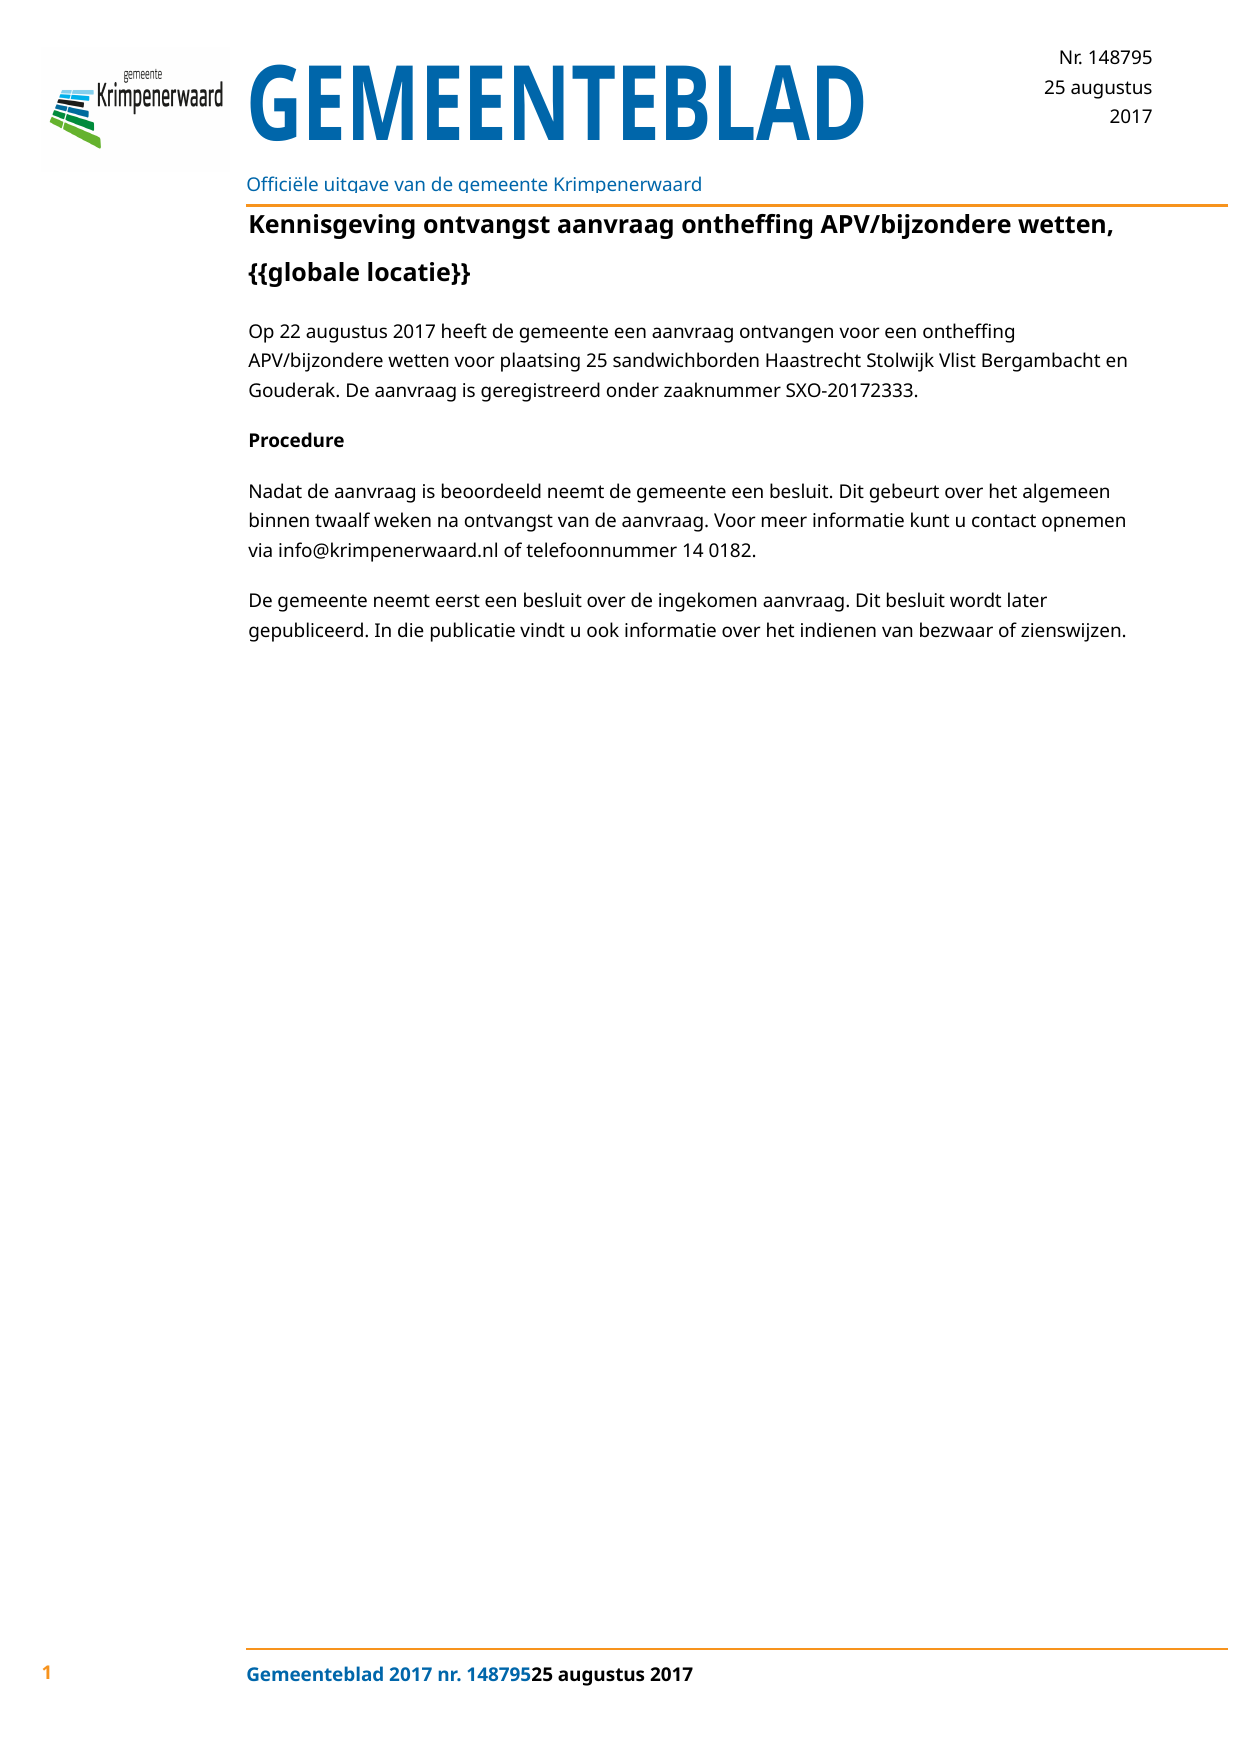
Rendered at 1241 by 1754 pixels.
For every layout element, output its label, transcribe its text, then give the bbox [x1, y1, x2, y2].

text Nadat de aanvraag is beoordeeld neemt de gemeente een besluit. Dit gebeurt over het algemeen binnen twaalf weken na ontvangst van de aanvraag. Voor meer informatie kunt u contact opnemen via info@krimpenerwaard.nl of telefoonnummer 14 0182. [248, 478, 1152, 563]
text Op 22 augustus 2017 heeft de gemeente een aanvraag ontvangen voor een ontheffing APV/bijzondere wetten voor plaatsing 25 sandwichborden Haastrecht Stolwijk Vlist Bergambacht en Gouderak. De aanvraag is geregistreerd onder zaaknummer SXO-20172333. [248, 318, 1152, 403]
picture [41, 47, 231, 172]
text Kennisgeving ontvangst aanvraag ontheffing APV/bijzondere wetten, {{globale locatie}} [248, 207, 1152, 288]
text Procedure [248, 427, 1152, 453]
text De gemeente neemt eerst een besluit over de ingekomen aanvraag. Dit besluit wordt later gepubliceerd. In die publicatie vindt u ook informatie over het indienen van bezwaar of zienswijzen. [248, 587, 1152, 643]
